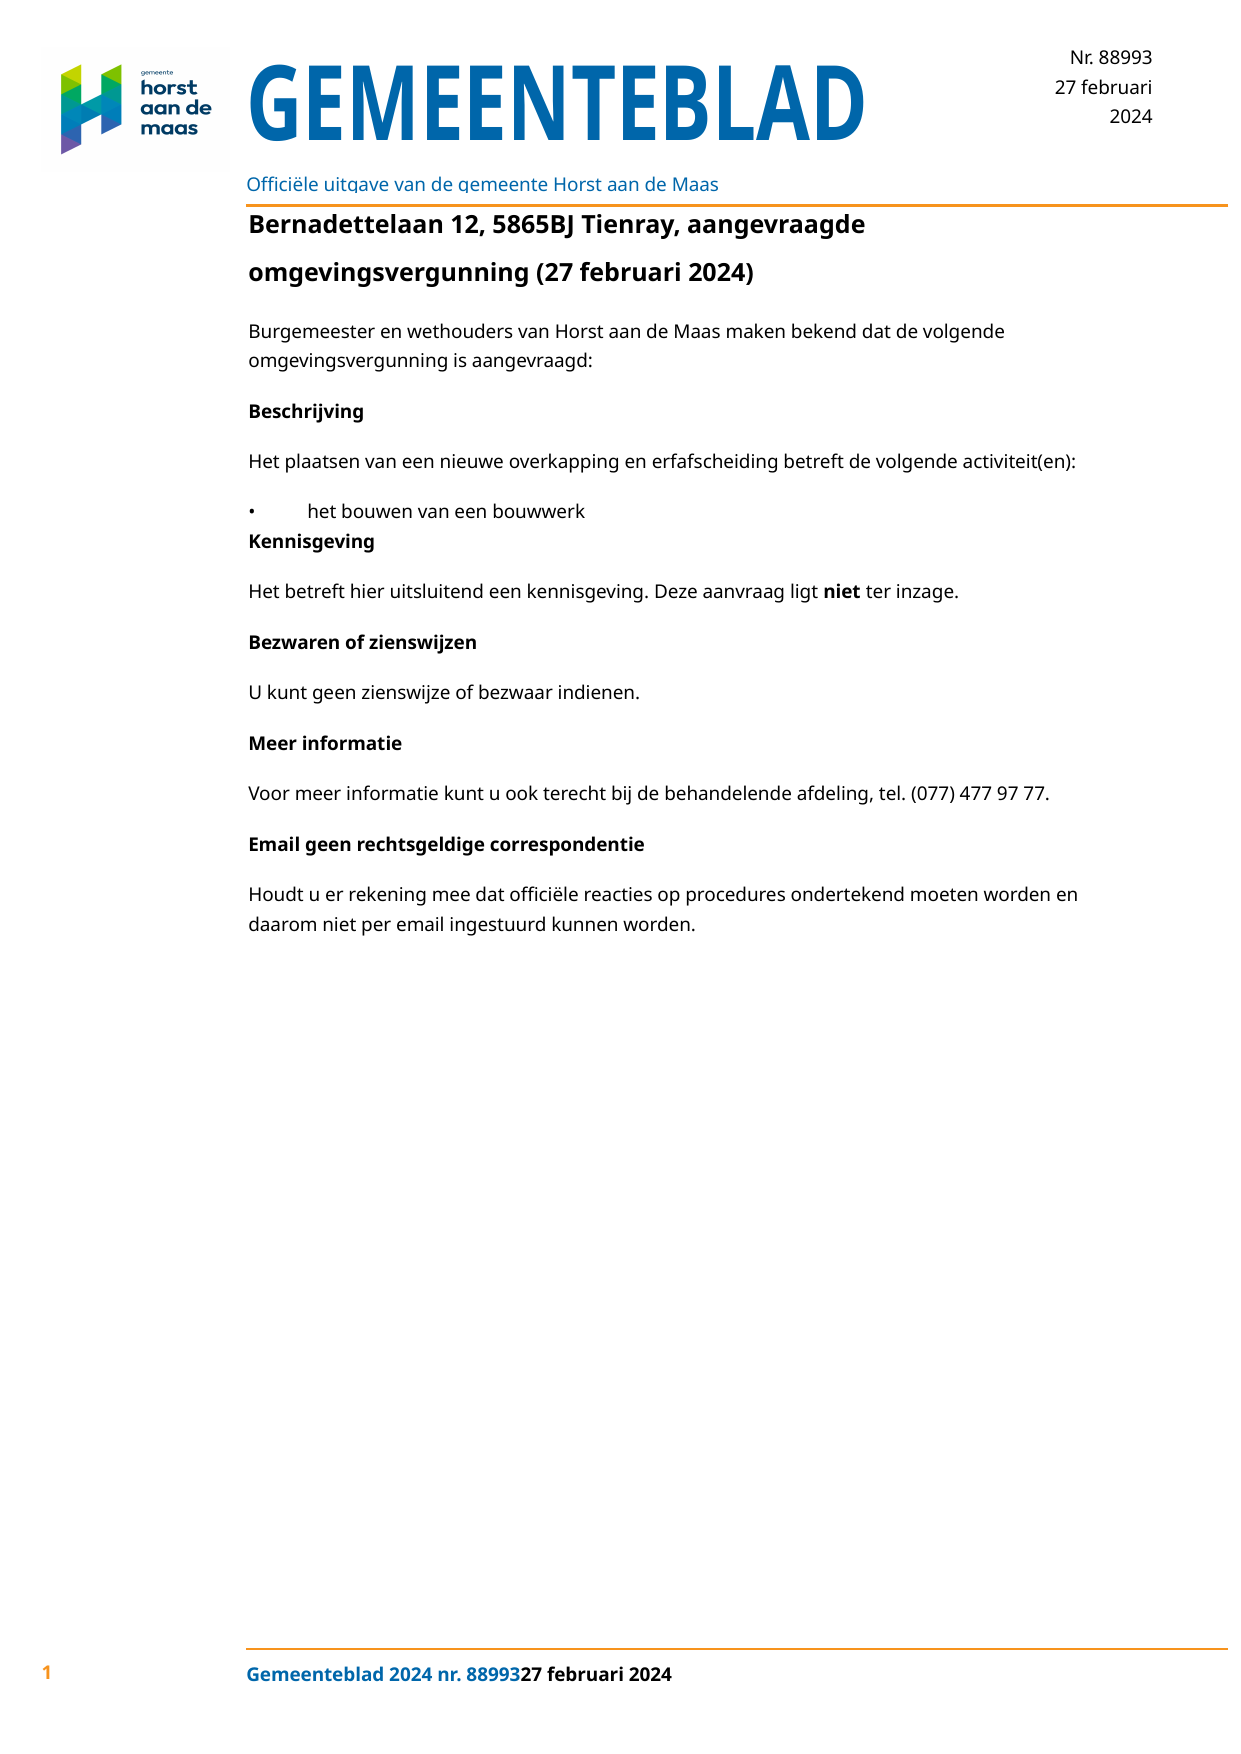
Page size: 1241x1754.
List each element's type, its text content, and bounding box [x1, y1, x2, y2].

text Het betreft hier uitsluitend een kennisgeving. Deze aanvraag ligt niet ter inzage. [248, 579, 1152, 604]
list het bouwen van een bouwwerk [248, 499, 1152, 524]
text Burgemeester en wethouders van Horst aan de Maas maken bekend dat de volgende omgevingsvergunning is aangevraagd: [248, 318, 1152, 373]
text Het plaatsen van een nieuwe overkapping en erfafscheiding betreft de volgende activiteit(en): [248, 448, 1152, 474]
text Kennisgeving [248, 528, 1152, 554]
text Bezwaren of zienswijzen [248, 629, 1152, 655]
text Bernadettelaan 12, 5865BJ Tienray, aangevraagde omgevingsvergunning (27 februari 2024) [248, 207, 1152, 288]
text Houdt u er rekening mee dat officiële reacties op procedures ondertekend moeten worden en daarom niet per email ingestuurd kunnen worden. [248, 881, 1152, 937]
text U kunt geen zienswijze of bezwaar indienen. [248, 679, 1152, 705]
text Meer informatie [248, 730, 1152, 756]
text Beschrijving [248, 398, 1152, 424]
picture [41, 47, 231, 172]
text Email geen rechtsgeldige correspondentie [248, 831, 1152, 857]
text Voor meer informatie kunt u ook terecht bij de behandelende afdeling, tel. (077) 477 97 77. [248, 780, 1152, 806]
